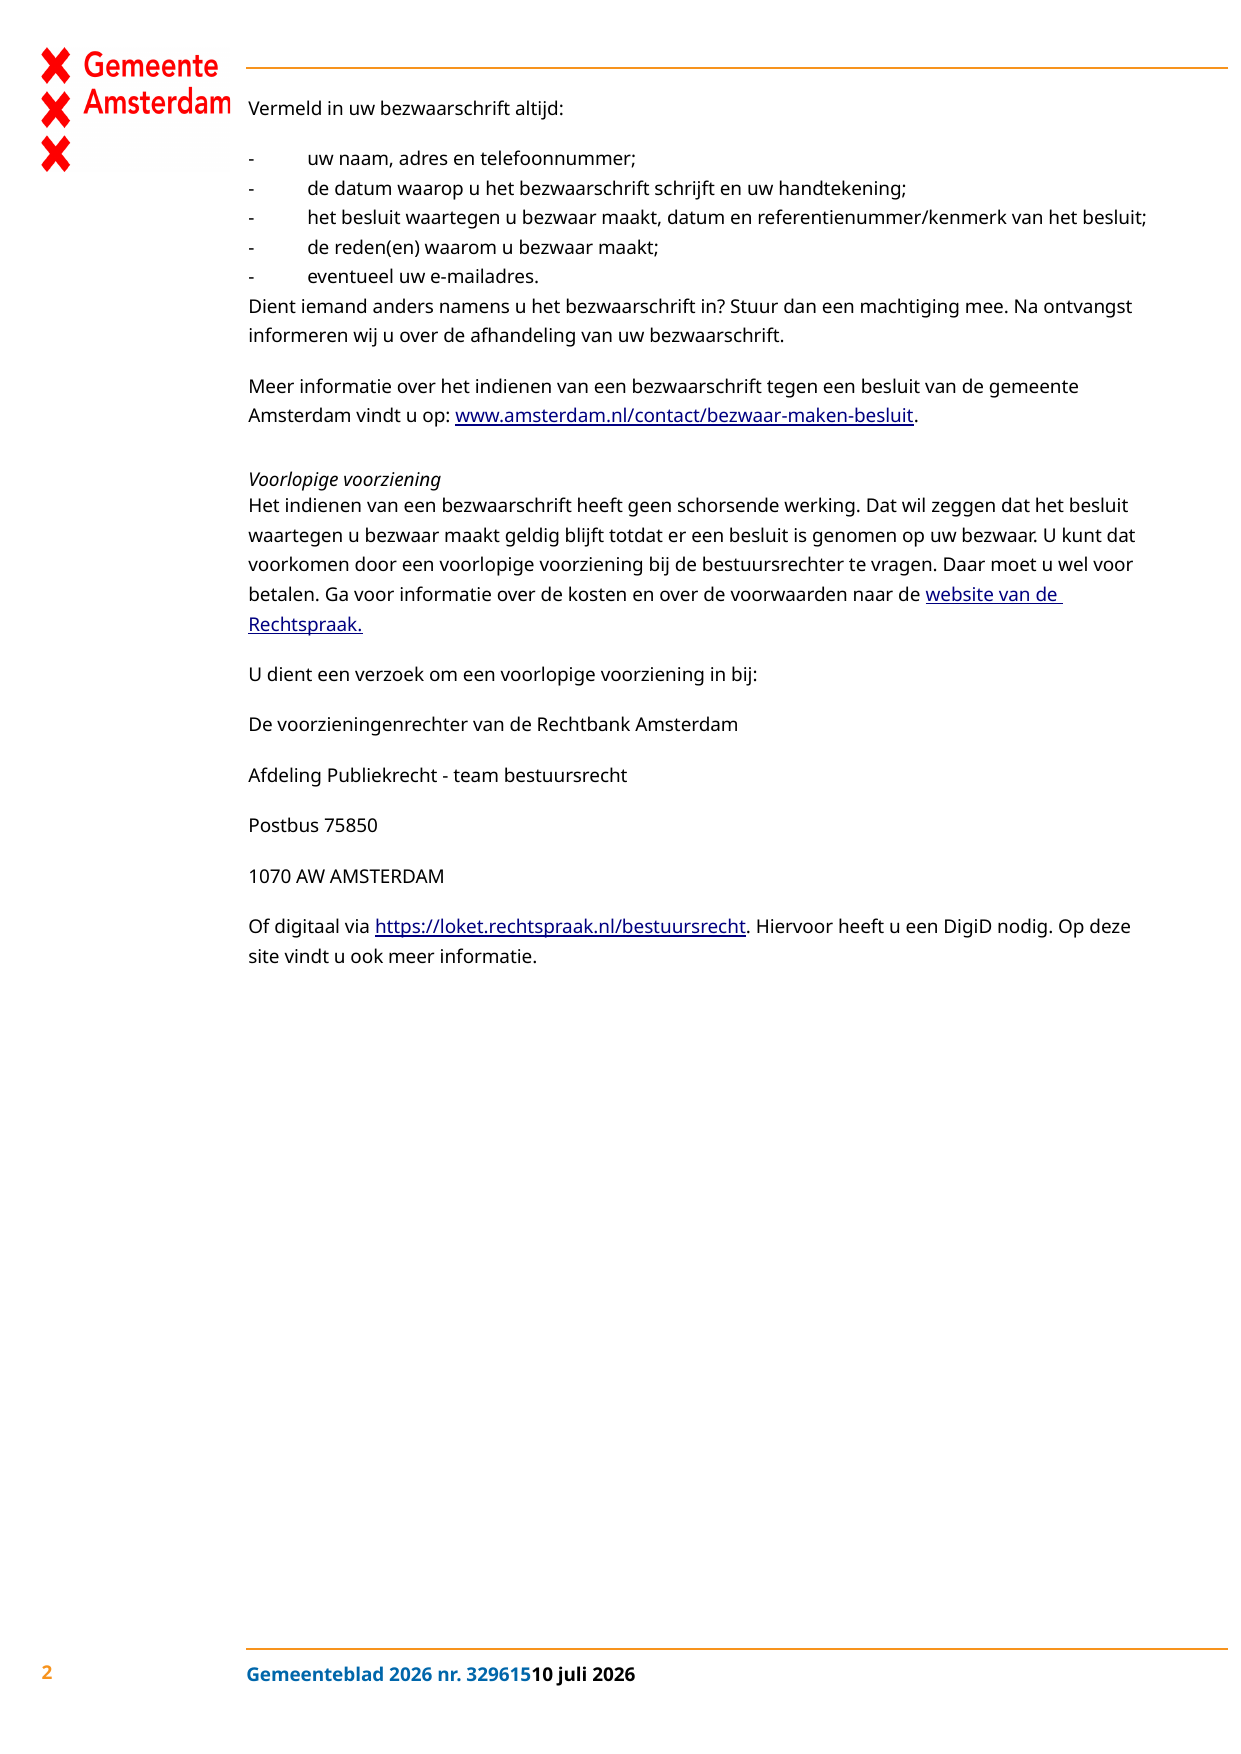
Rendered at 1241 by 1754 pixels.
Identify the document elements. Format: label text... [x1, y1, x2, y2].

text Of digitaal via https://loket.rechtspraak.nl/bestuursrecht. Hiervoor heeft u een DigiD nodig. Op deze site vindt u ook meer informatie. [248, 913, 1152, 968]
text U dient een verzoek om een voorlopige voorziening in bij: [248, 661, 1152, 687]
text Meer informatie over het indienen van een bezwaarschrift tegen een besluit van de gemeente Amsterdam vindt u op: www.amsterdam.nl/contact/bezwaar-maken-besluit. [248, 373, 1152, 428]
list het besluit waartegen u bezwaar maakt, datum en referentienummer/kenmerk van het besluit; [248, 204, 1152, 230]
list de reden(en) waarom u bezwaar maakt; [248, 234, 1152, 260]
text Afdeling Publiekrecht - team bestuursrecht [248, 762, 1152, 788]
picture [41, 47, 231, 172]
text Dient iemand anders namens u het bezwaarschrift in? Stuur dan een machtiging mee. Na ontvangst informeren wij u over de afhandeling van uw bezwaarschrift. [248, 293, 1152, 348]
list eventueel uw e-mailadres. [248, 263, 1152, 289]
list uw naam, adres en telefoonnummer; [248, 145, 1152, 171]
text Postbus 75850 [248, 812, 1152, 838]
text Vermeld in uw bezwaarschrift altijd: [248, 95, 1152, 121]
text Voorlopige voorziening [248, 467, 1152, 492]
text Het indienen van een bezwaarschrift heeft geen schorsende werking. Dat wil zeggen dat het besluit waartegen u bezwaar maakt geldig blijft totdat er een besluit is genomen op uw bezwaar. U kunt dat voorkomen door een voorlopige voorziening bij de bestuursrechter te vragen. Daar moet u wel voor betalen. Ga voor informatie over de kosten en over de voorwaarden naar de website van de Rechtspraak. [248, 492, 1152, 636]
text 1070 AW AMSTERDAM [248, 863, 1152, 888]
text De voorzieningenrechter van de Rechtbank Amsterdam [248, 712, 1152, 737]
list de datum waarop u het bezwaarschrift schrijft en uw handtekening; [248, 175, 1152, 201]
